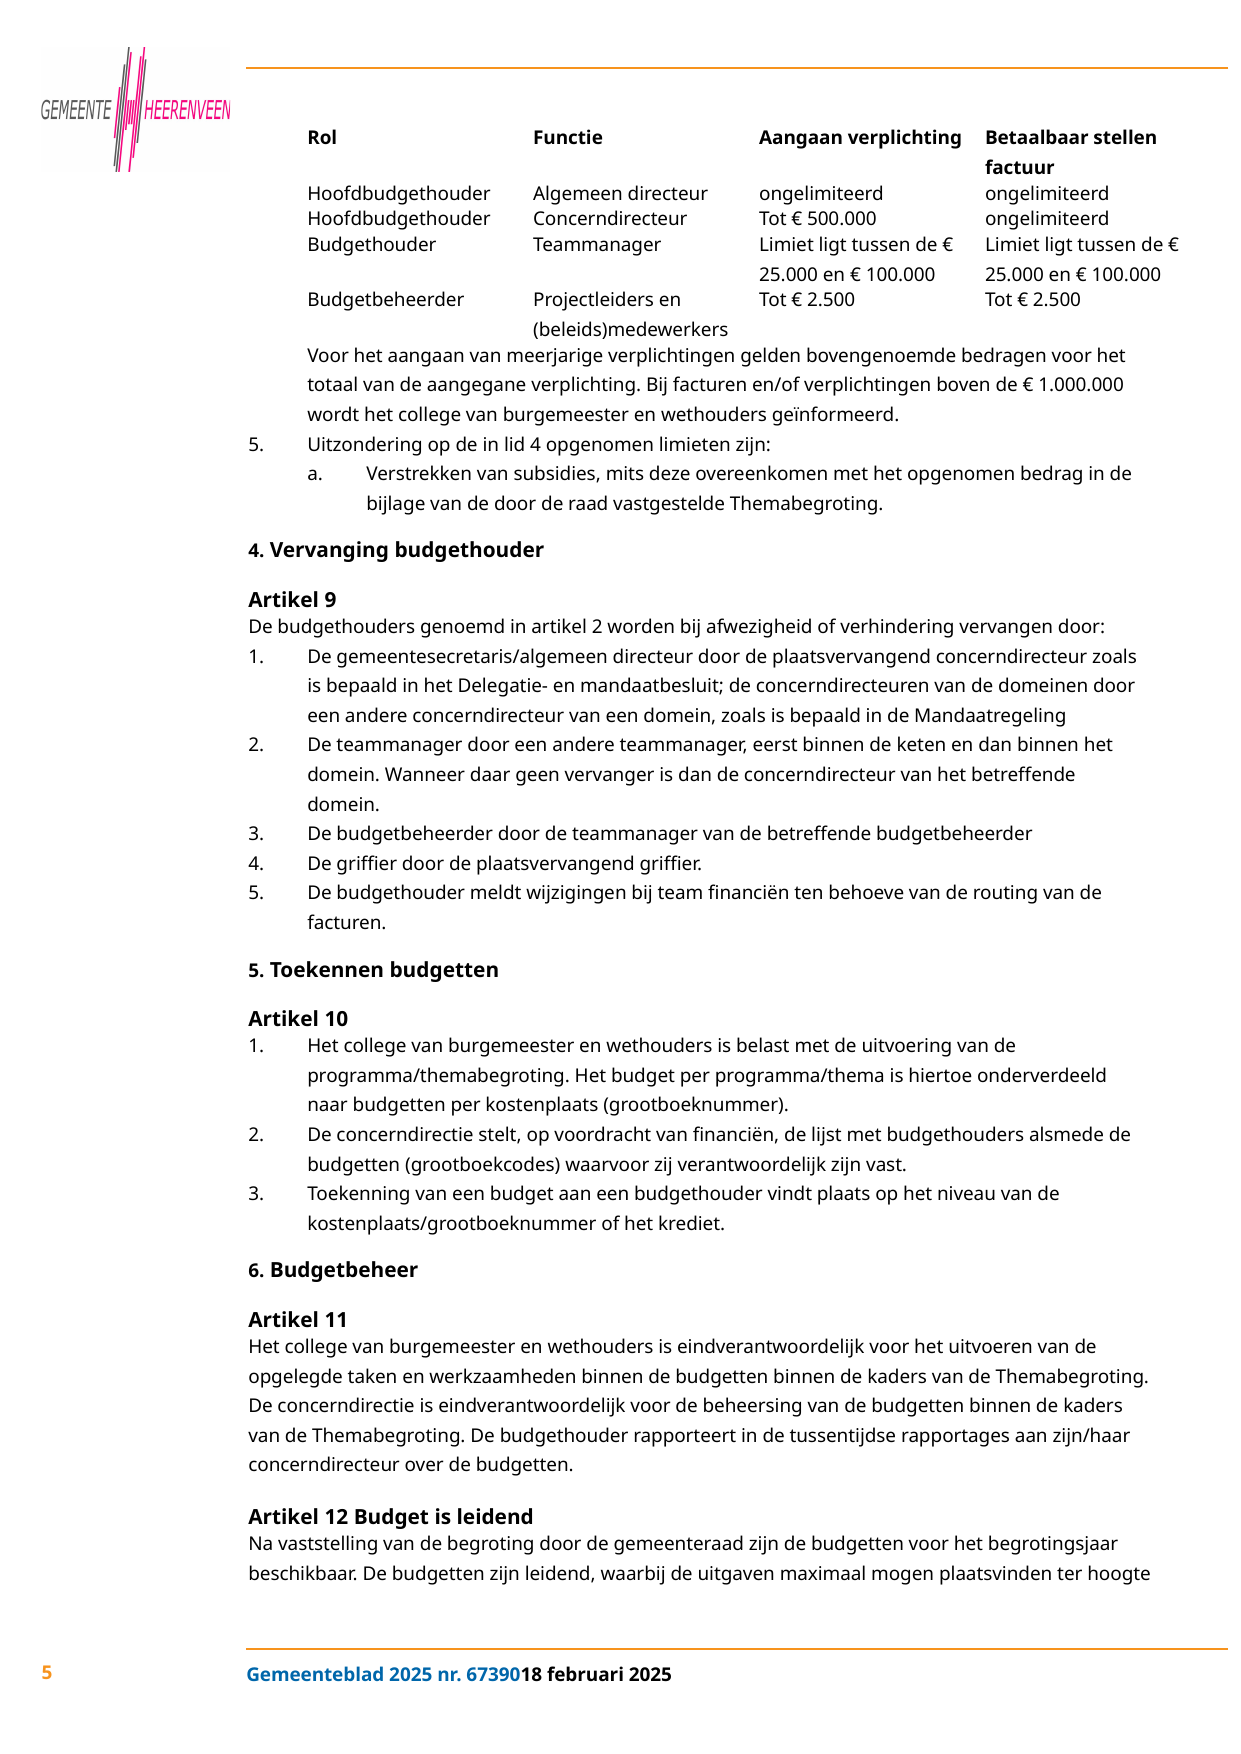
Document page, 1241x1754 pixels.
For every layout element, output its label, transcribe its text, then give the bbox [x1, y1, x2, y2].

picture [41, 47, 231, 172]
list De teammanager door een andere teammanager, eerst binnen de keten en dan binnen het domein. Wanneer daar geen vervanger is dan de concerndirecteur van het betreffende domein. [248, 732, 1152, 816]
list De budgetbeheerder door de teammanager van de betreffende budgetbeheerder [248, 820, 1152, 846]
table_cell Budgetbeheerder [307, 287, 533, 342]
text Na vaststelling van de begroting door de gemeenteraad zijn de budgetten voor het begrotingsjaar beschikbaar. De budgetten zijn leidend, waarbij de uitgaven maximaal mogen plaatsvinden ter hoogte [248, 1530, 1152, 1586]
text 5. Toekennen budgetten [248, 955, 1152, 983]
table_cell Budgethouder [307, 231, 533, 287]
table_cell Tot € 2.500 [759, 287, 985, 342]
table_cell Teammanager [533, 231, 759, 287]
table_header Rol [307, 125, 533, 180]
table_cell Hoofdbudgethouder [307, 180, 533, 206]
text Artikel 10 [248, 1004, 1152, 1032]
table_cell Hoofdbudgethouder [307, 206, 533, 231]
list De griffier door de plaatsvervangend griffier. [248, 850, 1152, 876]
text De budgethouders genoemd in artikel 2 worden bij afwezigheid of verhindering vervangen door: [248, 613, 1152, 639]
text Artikel 9 [248, 585, 1152, 613]
table_cell Tot € 2.500 [985, 287, 1211, 342]
table_cell ongelimiteerd [985, 180, 1211, 206]
text 4. Vervanging budgethouder [248, 536, 1152, 564]
list Uitzondering op de in lid 4 opgenomen limieten zijn: [248, 431, 1152, 456]
table_header Functie [533, 125, 759, 180]
list Verstrekken van subsidies, mits deze overeenkomen met het opgenomen bedrag in de bijlage van de door de raad vastgestelde Themabegroting. [307, 460, 1152, 516]
list De budgethouder meldt wijzigingen bij team financiën ten behoeve van de routing van de facturen. [248, 879, 1152, 935]
table_header Aangaan verplichting [759, 125, 985, 180]
table_cell Tot € 500.000 [759, 206, 985, 231]
text Het college van burgemeester en wethouders is eindverantwoordelijk voor het uitvoeren van de opgelegde taken en werkzaamheden binnen de budgetten binnen de kaders van de Themabegroting. [248, 1333, 1152, 1388]
list De concerndirectie stelt, op voordracht van financiën, de lijst met budgethouders alsmede de budgetten (grootboekcodes) waarvoor zij verantwoordelijk zijn vast. [248, 1121, 1152, 1176]
list Toekenning van een budget aan een budgethouder vindt plaats op het niveau van de kostenplaats/grootboeknummer of het krediet. [248, 1180, 1152, 1236]
text De concerndirectie is eindverantwoordelijk voor de beheersing van de budgetten binnen de kaders van de Themabegroting. De budgethouder rapporteert in de tussentijdse rapportages aan zijn/haar concerndirecteur over de budgetten. [248, 1392, 1152, 1477]
table_header Betaalbaar stellen factuur [985, 125, 1211, 180]
table_cell Projectleiders en (beleids)medewerkers [533, 287, 759, 342]
text Artikel 12 Budget is leidend [248, 1502, 1152, 1530]
table_cell ongelimiteerd [985, 206, 1211, 231]
table_cell Concerndirecteur [533, 206, 759, 231]
text Artikel 11 [248, 1305, 1152, 1333]
text 6. Budgetbeheer [248, 1256, 1152, 1284]
list De gemeentesecretaris/algemeen directeur door de plaatsvervangend concerndirecteur zoals is bepaald in het Delegatie- en mandaatbesluit; de concerndirecteuren van de domeinen door een andere concerndirecteur van een domein, zoals is bepaald in de Mandaatregeling [248, 643, 1152, 728]
table_cell Algemeen directeur [533, 180, 759, 206]
table_cell Limiet ligt tussen de € 25.000 en € 100.000 [759, 231, 985, 287]
table_cell Limiet ligt tussen de € 25.000 en € 100.000 [985, 231, 1211, 287]
list Voor het aangaan van meerjarige verplichtingen gelden bovengenoemde bedragen voor het totaal van de aangegane verplichting. Bij facturen en/of verplichtingen boven de € 1.000.000 wordt het college van burgemeester en wethouders geïnformeerd. [248, 342, 1152, 427]
list Het college van burgemeester en wethouders is belast met de uitvoering van de programma/themabegroting. Het budget per programma/thema is hiertoe onderverdeeld naar budgetten per kostenplaats (grootboeknummer). [248, 1032, 1152, 1117]
table_cell ongelimiteerd [759, 180, 985, 206]
